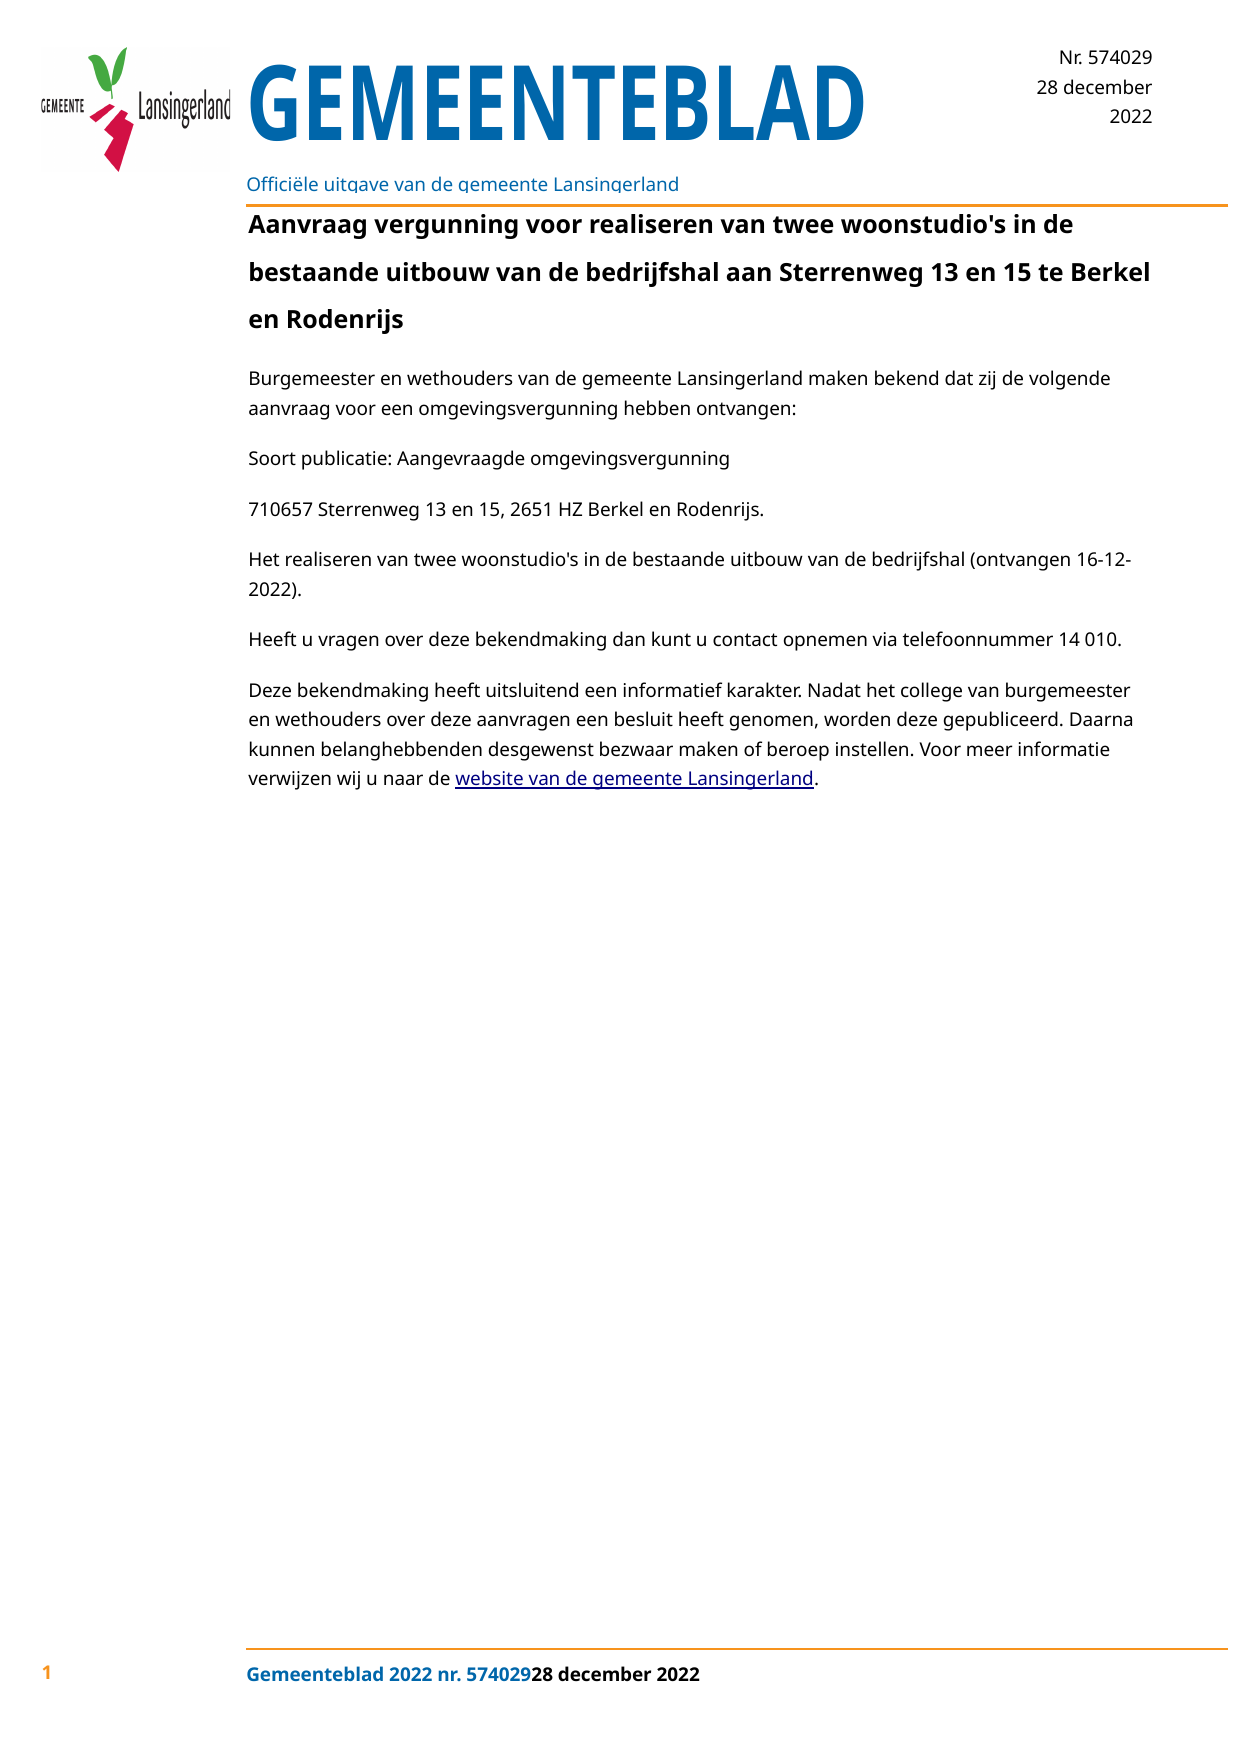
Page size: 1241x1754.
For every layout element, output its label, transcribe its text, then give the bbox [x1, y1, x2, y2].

picture [41, 47, 231, 172]
text Heeft u vragen over deze bekendmaking dan kunt u contact opnemen via telefoonnummer 14 010. [248, 626, 1152, 652]
text Het realiseren van twee woonstudio's in de bestaande uitbouw van de bedrijfshal (ontvangen 16-12-2022). [248, 546, 1152, 602]
text Soort publicatie: Aangevraagde omgevingsvergunning [248, 446, 1152, 471]
text Burgemeester en wethouders van de gemeente Lansingerland maken bekend dat zij de volgende aanvraag voor een omgevingsvergunning hebben ontvangen: [248, 366, 1152, 421]
text 710657 Sterrenweg 13 en 15, 2651 HZ Berkel en Rodenrijs. [248, 496, 1152, 522]
text Aanvraag vergunning voor realiseren van twee woonstudio's in de bestaande uitbouw van de bedrijfshal aan Sterrenweg 13 en 15 te Berkel en Rodenrijs [248, 207, 1152, 336]
text Deze bekendmaking heeft uitsluitend een informatief karakter. Nadat het college van burgemeester en wethouders over deze aanvragen een besluit heeft genomen, worden deze gepubliceerd. Daarna kunnen belanghebbenden desgewenst bezwaar maken of beroep instellen. Voor meer informatie verwijzen wij u naar de website van de gemeente Lansingerland. [248, 677, 1152, 791]
